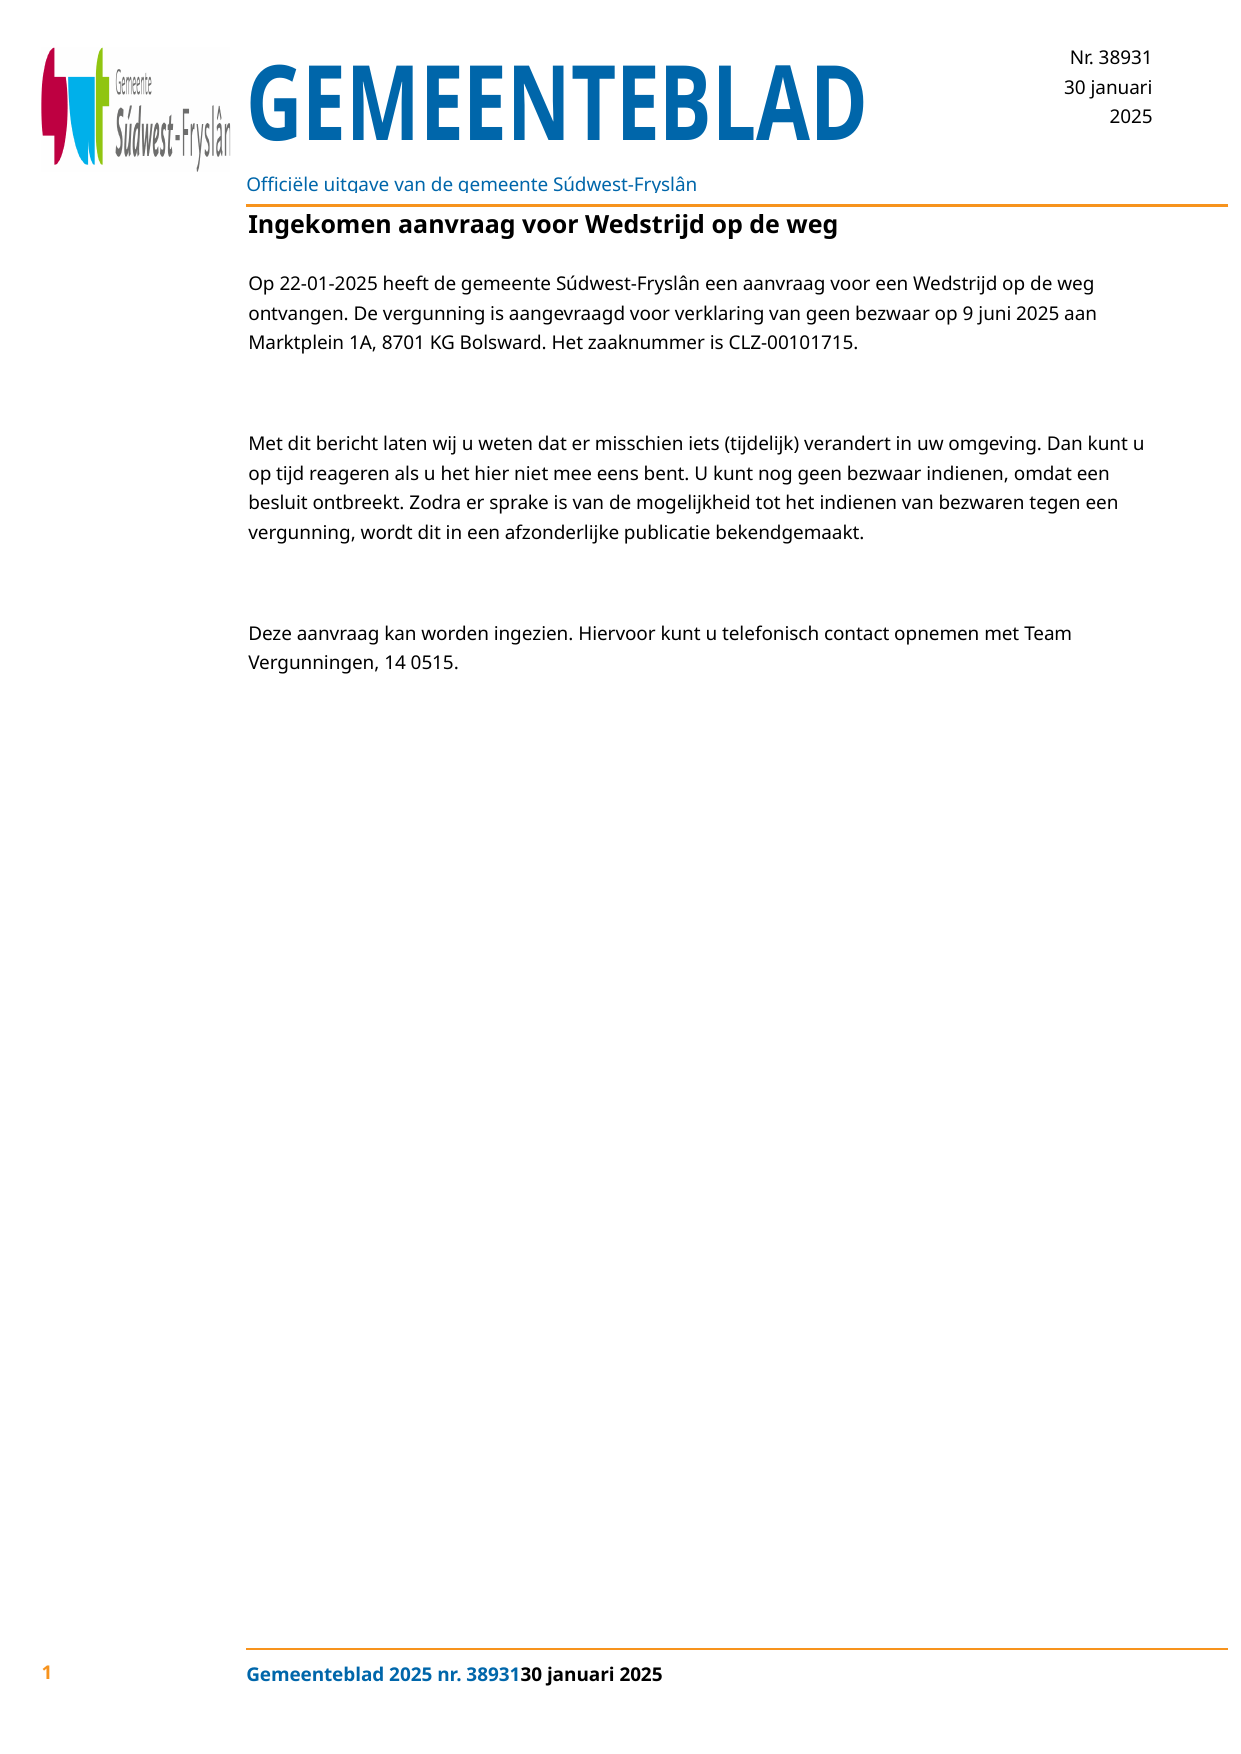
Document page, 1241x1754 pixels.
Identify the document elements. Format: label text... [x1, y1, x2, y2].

text Op 22-01-2025 heeft de gemeente Súdwest-Fryslân een aanvraag voor een Wedstrijd op de weg ontvangen. De vergunning is aangevraagd voor verklaring van geen bezwaar op 9 juni 2025 aan Marktplein 1A, 8701 KG Bolsward. Het zaaknummer is CLZ-00101715. [248, 270, 1152, 355]
picture [41, 47, 231, 172]
text Met dit bericht laten wij u weten dat er misschien iets (tijdelijk) verandert in uw omgeving. Dan kunt u op tijd reageren als u het hier niet mee eens bent. U kunt nog geen bezwaar indienen, omdat een besluit ontbreekt. Zodra er sprake is van de mogelijkheid tot het indienen van bezwaren tegen een vergunning, wordt dit in een afzonderlijke publicatie bekendgemaakt. [248, 430, 1152, 545]
text Deze aanvraag kan worden ingezien. Hiervoor kunt u telefonisch contact opnemen met Team Vergunningen, 14 0515. [248, 620, 1152, 675]
text Ingekomen aanvraag voor Wedstrijd op de weg [248, 207, 1152, 241]
